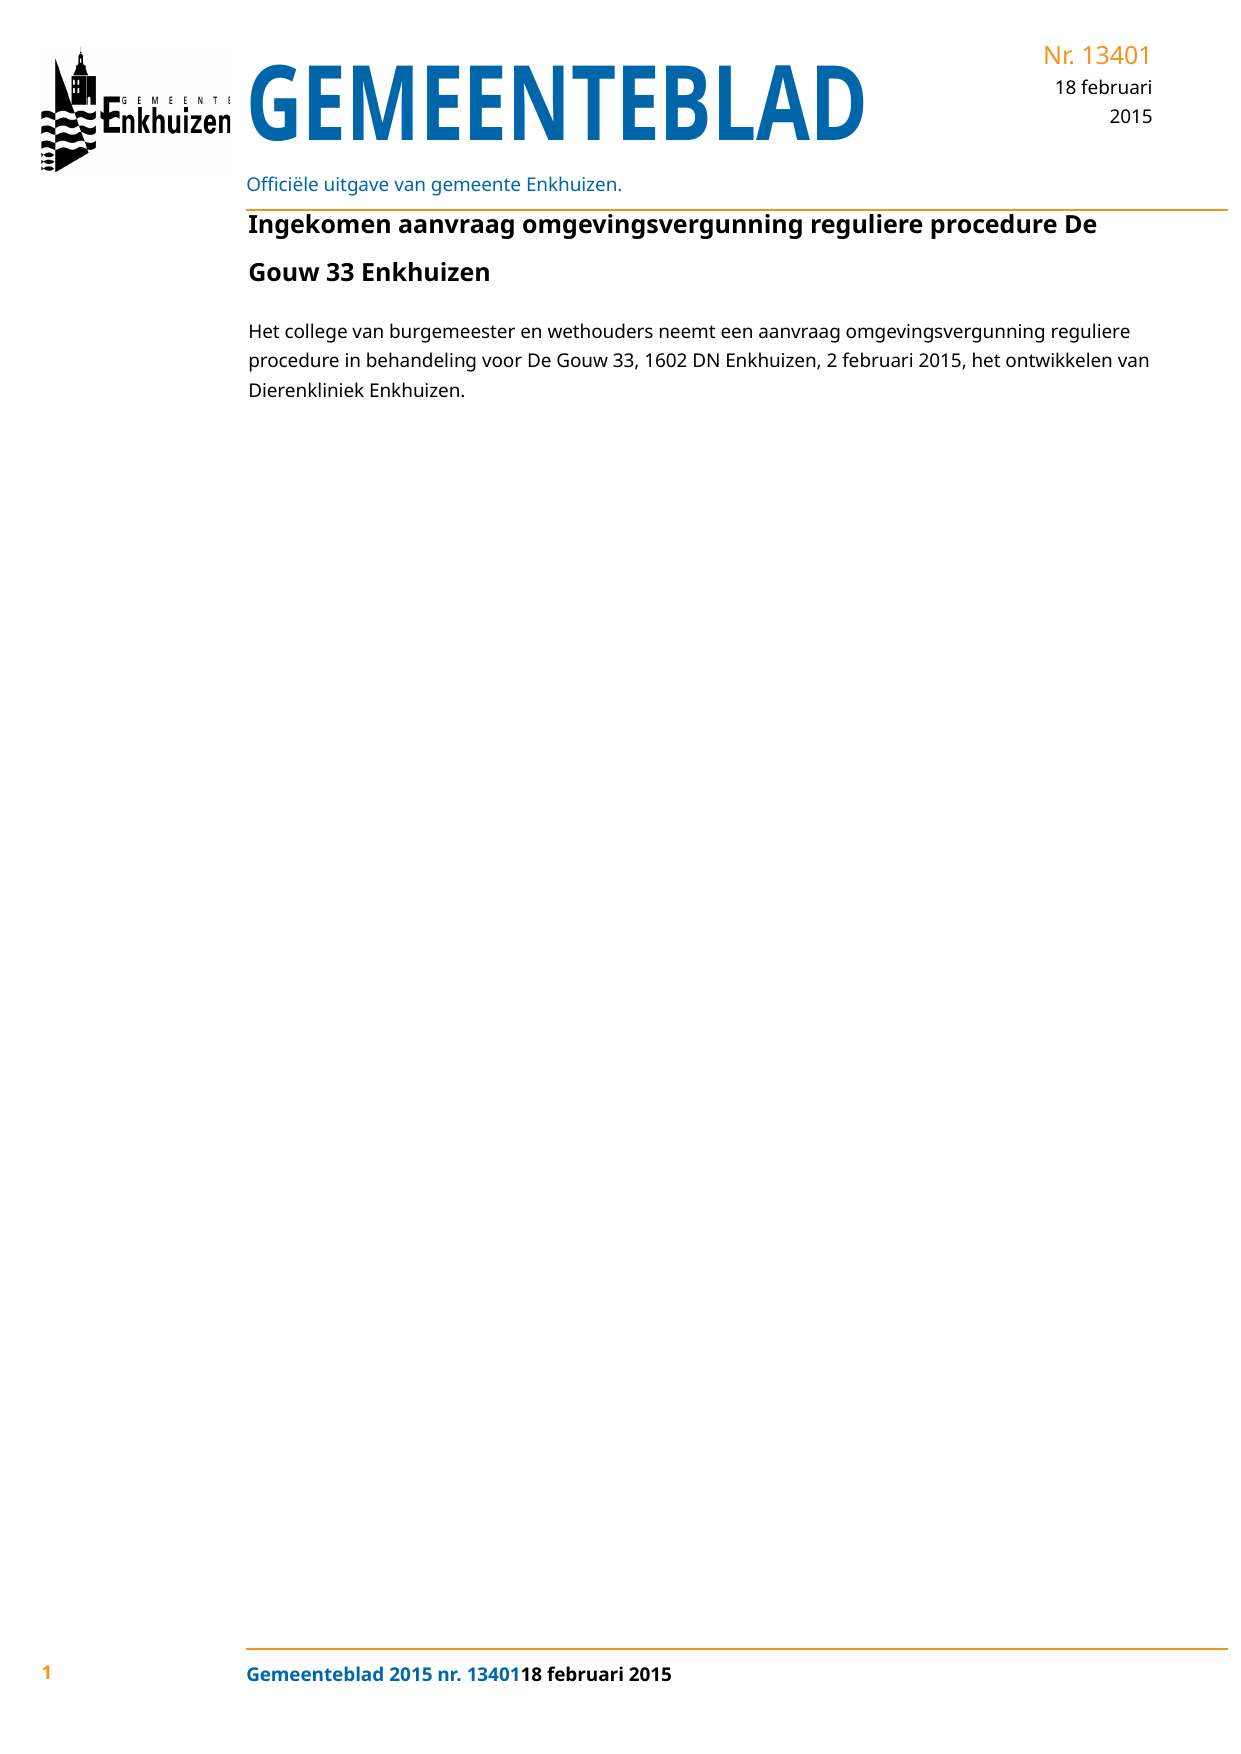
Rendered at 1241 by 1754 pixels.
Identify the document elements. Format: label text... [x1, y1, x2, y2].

picture [41, 47, 231, 172]
text Ingekomen aanvraag omgevingsvergunning reguliere procedure De Gouw 33 Enkhuizen [248, 211, 1152, 288]
text Het college van burgemeester en wethouders neemt een aanvraag omgevingsvergunning reguliere procedure in behandeling voor De Gouw 33, 1602 DN Enkhuizen, 2 februari 2015, het ontwikkelen van Dierenkliniek Enkhuizen. [248, 318, 1152, 403]
